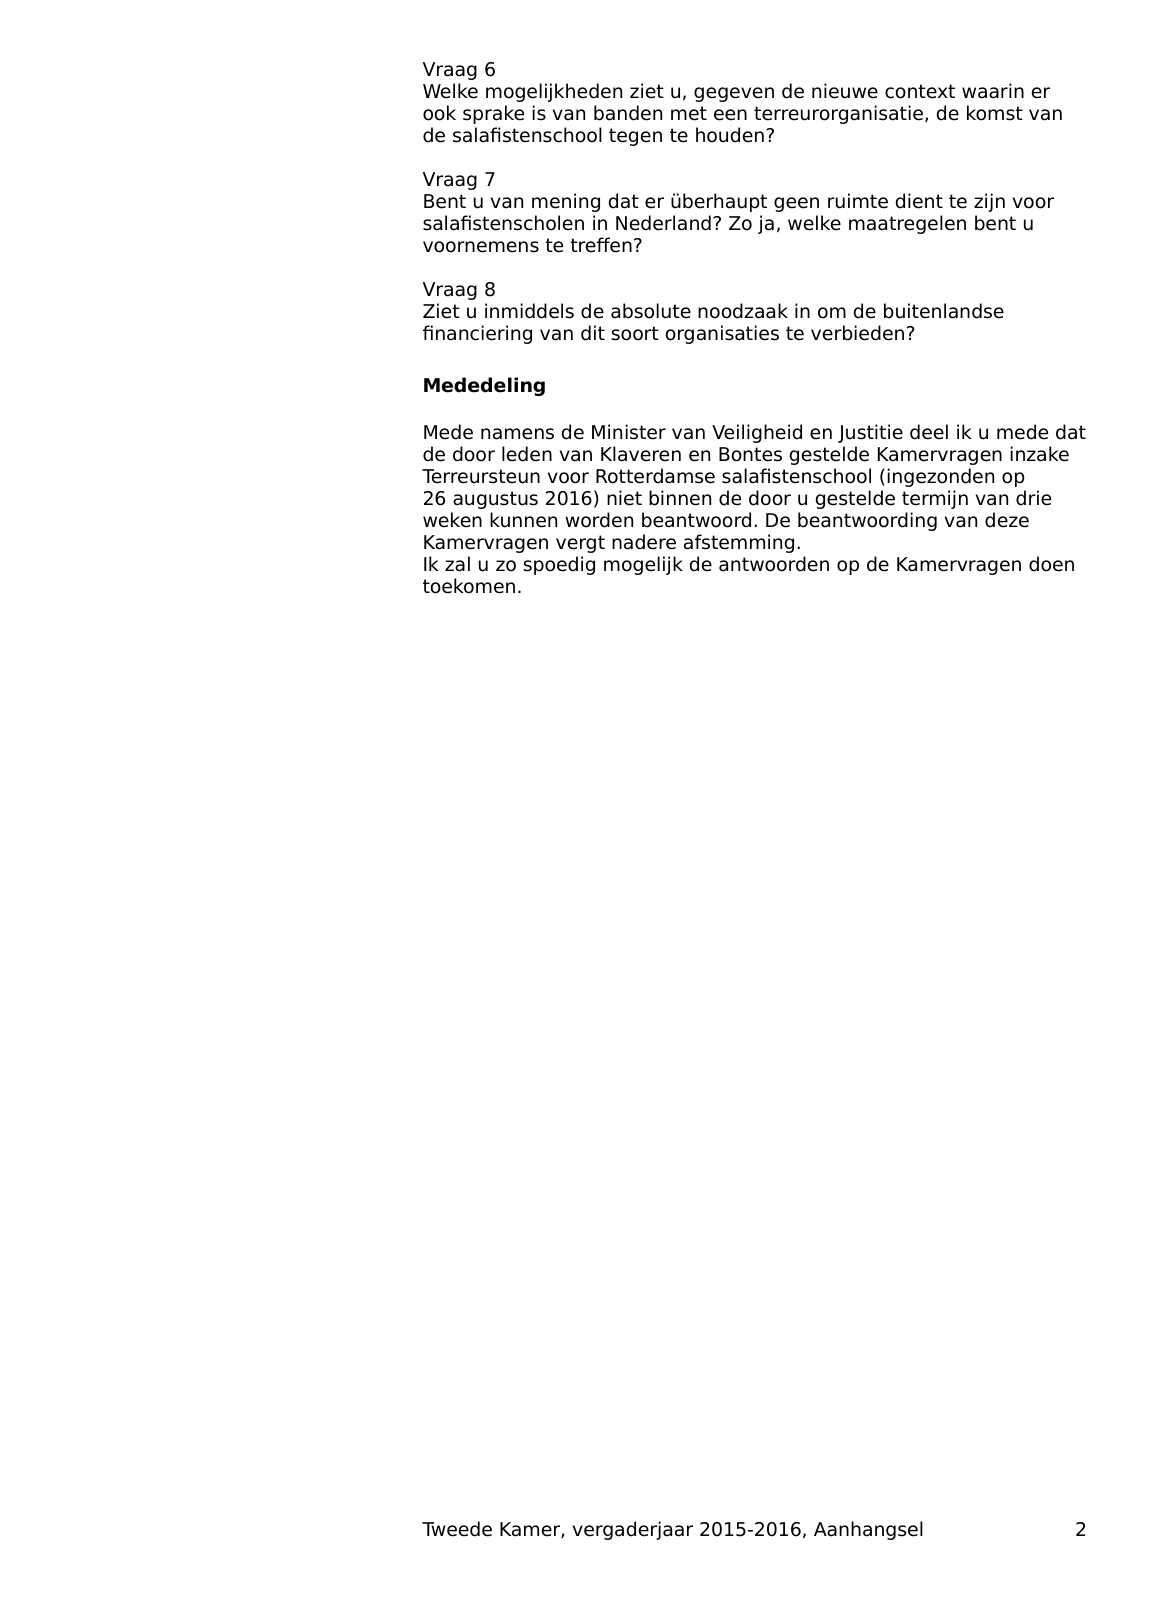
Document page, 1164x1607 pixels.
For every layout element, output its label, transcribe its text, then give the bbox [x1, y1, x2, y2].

text Bent u van mening dat er überhaupt geen ruimte dient te zijn voor salafistenscholen in Nederland? Zo ja, welke maatregelen bent u voornemens te treffen? [422, 191, 1087, 257]
text Vraag 6 [422, 59, 1087, 81]
text Welke mogelijkheden ziet u, gegeven de nieuwe context waarin er ook sprake is van banden met een terreurorganisatie, de komst van de salafistenschool tegen te houden? [422, 81, 1087, 147]
text Vraag 8 [422, 279, 1087, 301]
subtitle Mededeling [422, 375, 1087, 397]
text Mede namens de Minister van Veiligheid en Justitie deel ik u mede dat de door leden van Klaveren en Bontes gestelde Kamervragen inzake Terreursteun voor Rotterdamse salafistenschool (ingezonden op 26 augustus 2016) niet binnen de door u gestelde termijn van drie weken kunnen worden beantwoord. De beantwoording van deze Kamervragen vergt nadere afstemming. [422, 422, 1087, 554]
text Vraag 7 [422, 169, 1087, 191]
text Ziet u inmiddels de absolute noodzaak in om de buitenlandse financiering van dit soort organisaties te verbieden? [422, 301, 1087, 345]
text Ik zal u zo spoedig mogelijk de antwoorden op de Kamervragen doen toekomen. [422, 554, 1087, 598]
